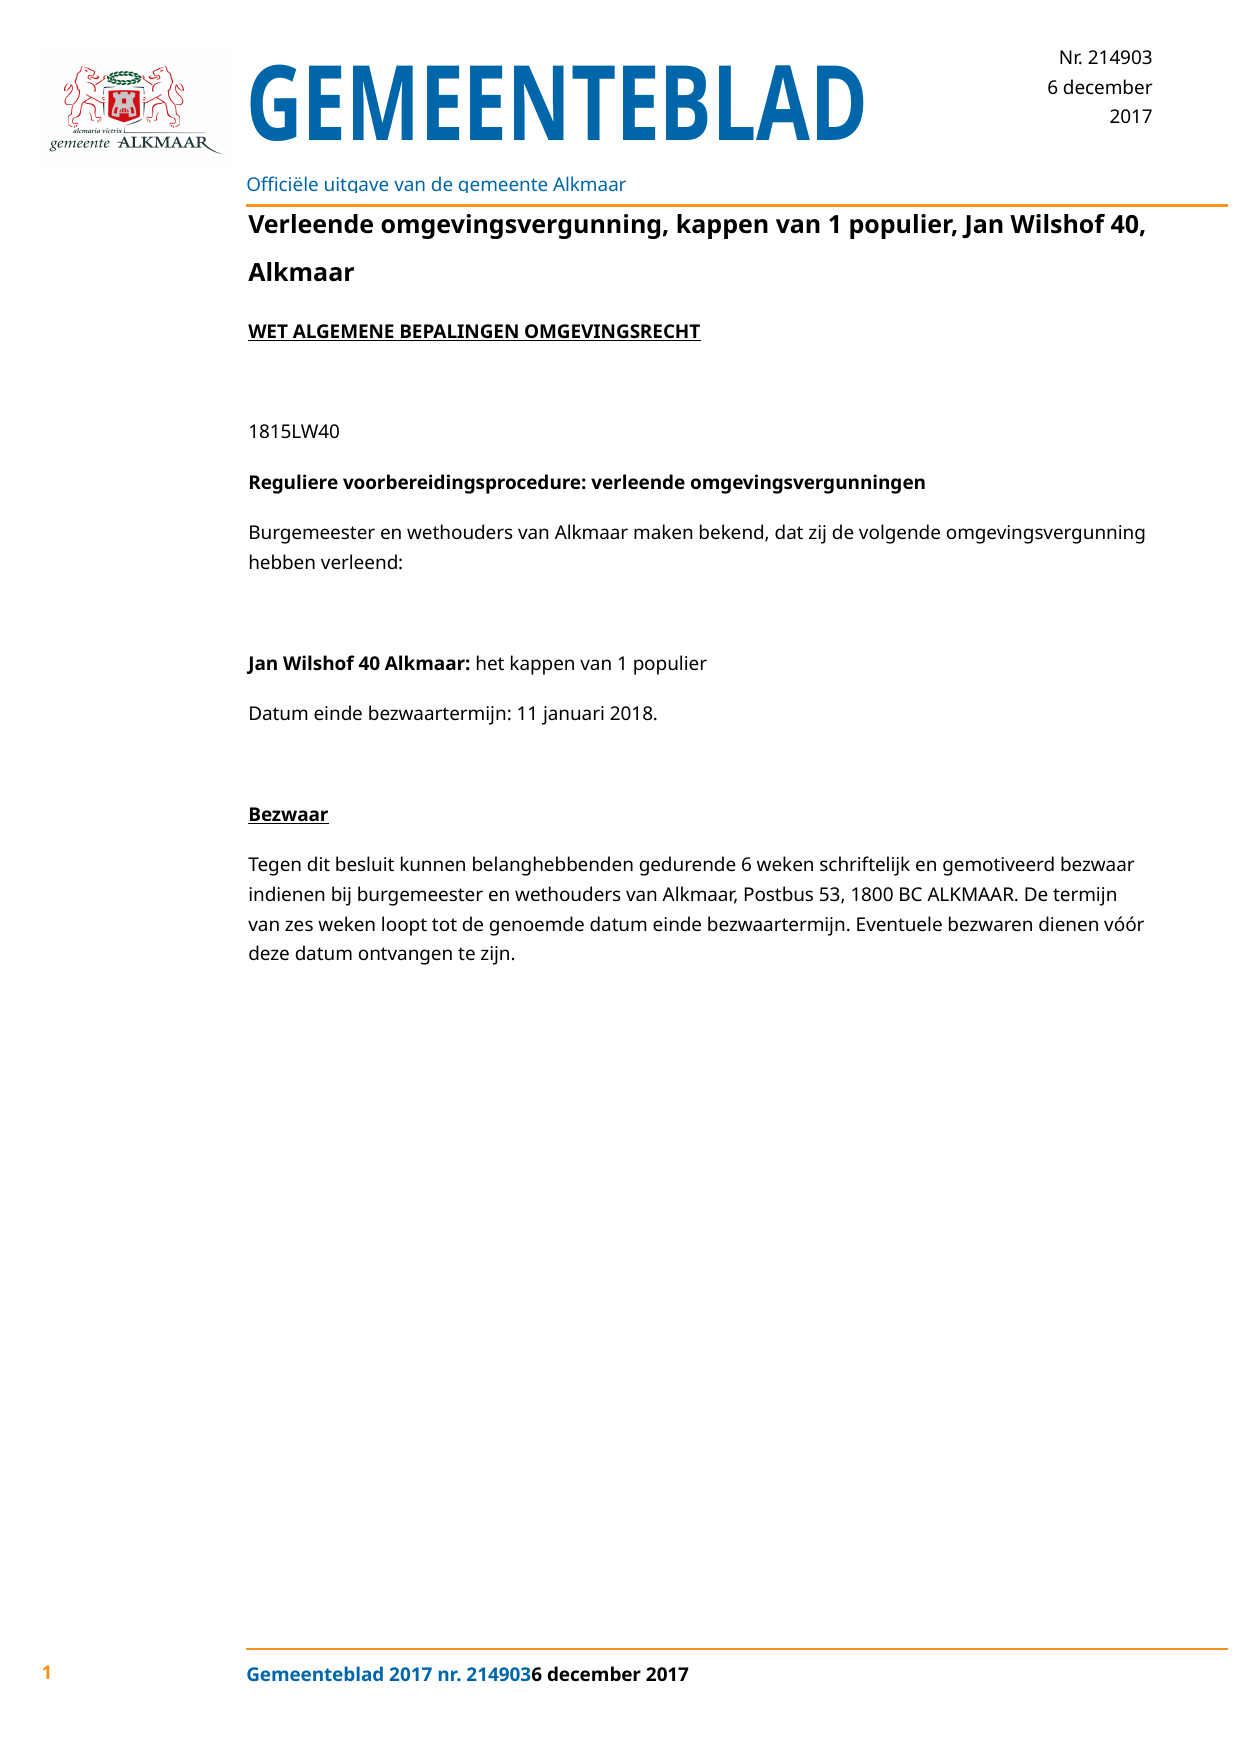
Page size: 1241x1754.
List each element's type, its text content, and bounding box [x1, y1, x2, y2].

text Verleende omgevingsvergunning, kappen van 1 populier, Jan Wilshof 40, Alkmaar [248, 207, 1152, 288]
text WET ALGEMENE BEPALINGEN OMGEVINGSRECHT [248, 318, 1152, 344]
text Bezwaar [248, 801, 1152, 827]
text Datum einde bezwaartermijn: 11 januari 2018. [248, 700, 1152, 726]
text Tegen dit besluit kunnen belanghebbenden gedurende 6 weken schriftelijk en gemotiveerd bezwaar indienen bij burgemeester en wethouders van Alkmaar, Postbus 53, 1800 BC ALKMAAR. De termijn van zes weken loopt tot de genoemde datum einde bezwaartermijn. Eventuele bezwaren dienen vóór deze datum ontvangen te zijn. [248, 852, 1152, 966]
text Reguliere voorbereidingsprocedure: verleende omgevingsvergunningen [248, 469, 1152, 495]
text Jan Wilshof 40 Alkmaar: het kappen van 1 populier [248, 650, 1152, 676]
picture [41, 47, 231, 172]
text 1815LW40 [248, 419, 1152, 444]
text Burgemeester en wethouders van Alkmaar maken bekend, dat zij de volgende omgevingsvergunning hebben verleend: [248, 519, 1152, 575]
